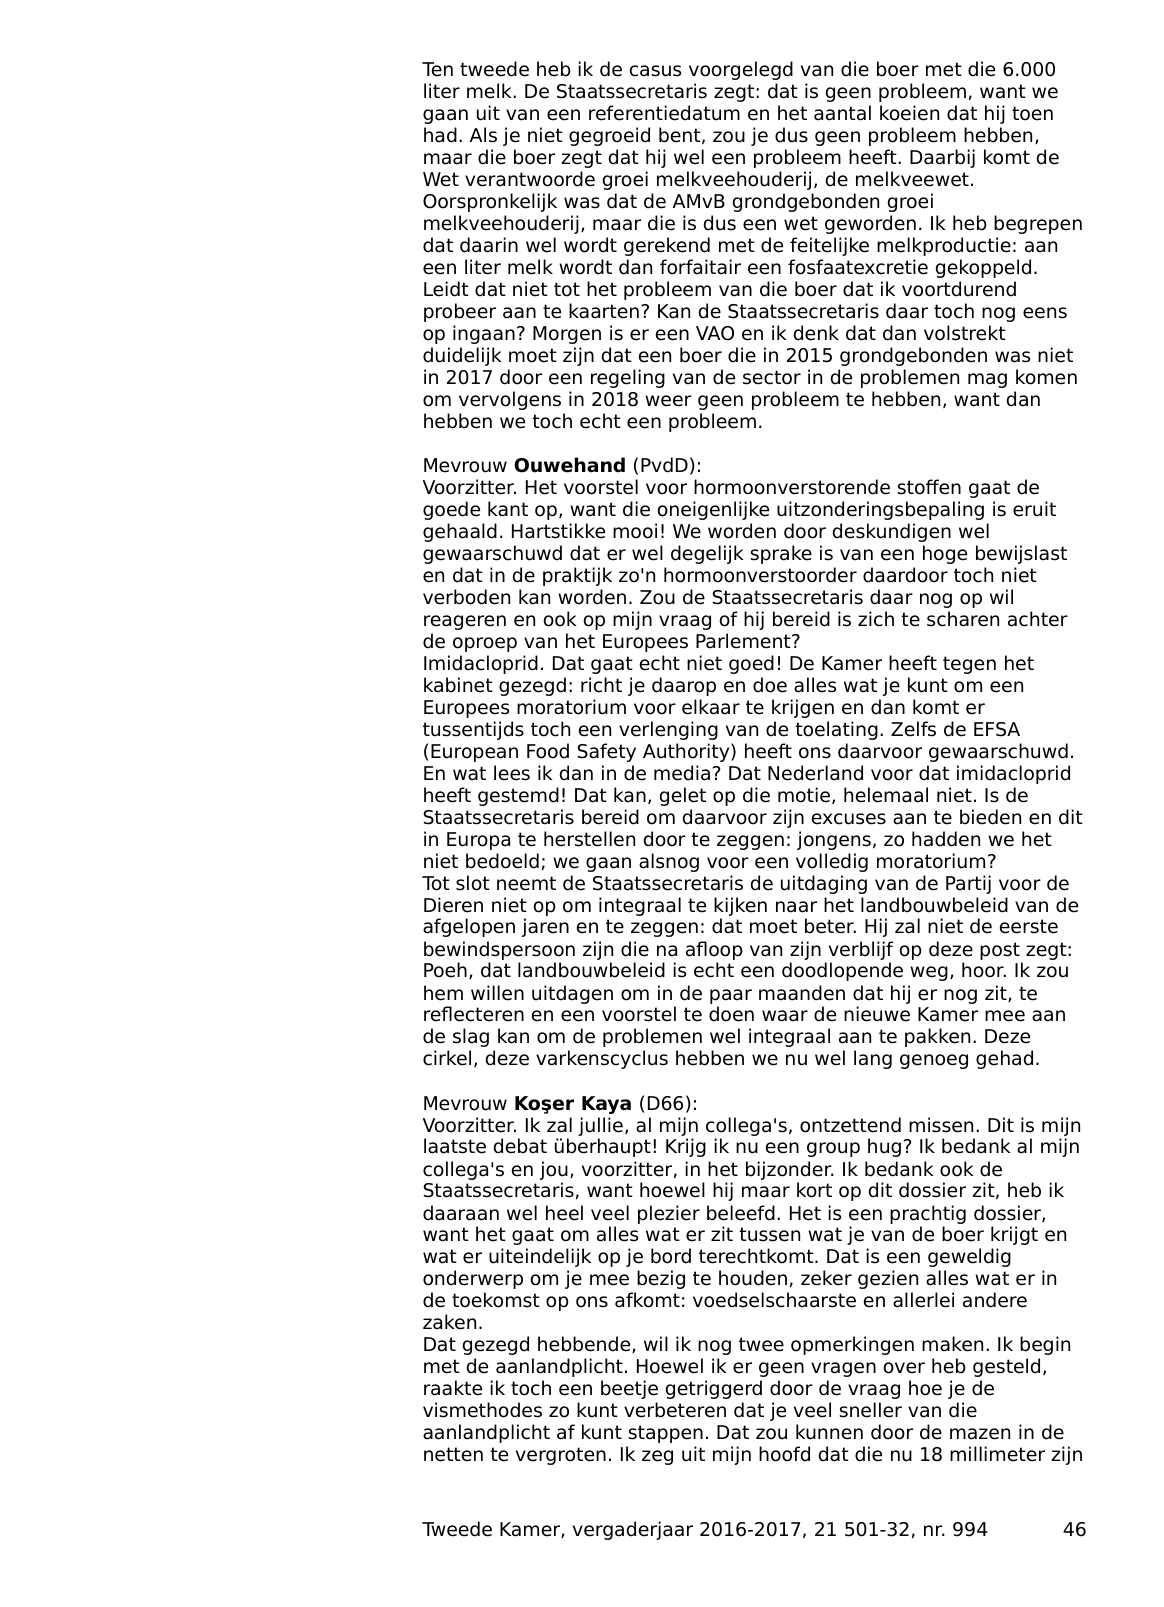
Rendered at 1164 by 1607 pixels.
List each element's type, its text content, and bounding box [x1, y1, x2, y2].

text Tot slot neemt de Staatssecretaris de uitdaging van de Partij voor de Dieren niet op om integraal te kijken naar het landbouwbeleid van de afgelopen jaren en te zeggen: dat moet beter. Hij zal niet de eerste bewindspersoon zijn die na afloop van zijn verblijf op deze post zegt: Poeh, dat landbouwbeleid is echt een doodlopende weg, hoor. Ik zou hem willen uitdagen om in de paar maanden dat hij er nog zit, te reflecteren en een voorstel te doen waar de nieuwe Kamer mee aan de slag kan om de problemen wel integraal aan te pakken. Deze cirkel, deze varkenscyclus hebben we nu wel lang genoeg gehad. [422, 872, 1087, 1070]
text Mevrouw Koşer Kaya (D66): [422, 1092, 1087, 1114]
text Mevrouw Ouwehand (PvdD): [422, 455, 1087, 477]
text Ten tweede heb ik de casus voorgelegd van die boer met die 6.000 liter melk. De Staatssecretaris zegt: dat is geen probleem, want we gaan uit van een referentiedatum en het aantal koeien dat hij toen had. Als je niet gegroeid bent, zou je dus geen probleem hebben, maar die boer zegt dat hij wel een probleem heeft. Daarbij komt de Wet verantwoorde groei melkveehouderij, de melkveewet. Oorspronkelijk was dat de AMvB grondgebonden groei melkveehouderij, maar die is dus een wet geworden. Ik heb begrepen dat daarin wel wordt gerekend met de feitelijke melkproductie: aan een liter melk wordt dan forfaitair een fosfaatexcretie gekoppeld. Leidt dat niet tot het probleem van die boer dat ik voortdurend probeer aan te kaarten? Kan de Staatssecretaris daar toch nog eens op ingaan? Morgen is er een VAO en ik denk dat dan volstrekt duidelijk moet zijn dat een boer die in 2015 grondgebonden was niet in 2017 door een regeling van de sector in de problemen mag komen om vervolgens in 2018 weer geen probleem te hebben, want dan hebben we toch echt een probleem. [422, 59, 1087, 433]
text Voorzitter. Ik zal jullie, al mijn collega's, ontzettend missen. Dit is mijn laatste debat überhaupt! Krijg ik nu een group hug? Ik bedank al mijn collega's en jou, voorzitter, in het bijzonder. Ik bedank ook de Staatssecretaris, want hoewel hij maar kort op dit dossier zit, heb ik daaraan wel heel veel plezier beleefd. Het is een prachtig dossier, want het gaat om alles wat er zit tussen wat je van de boer krijgt en wat er uiteindelijk op je bord terechtkomt. Dat is een geweldig onderwerp om je mee bezig te houden, zeker gezien alles wat er in de toekomst op ons afkomt: voedselschaarste en allerlei andere zaken. [422, 1114, 1087, 1334]
text Dat gezegd hebbende, wil ik nog twee opmerkingen maken. Ik begin met de aanlandplicht. Hoewel ik er geen vragen over heb gesteld, raakte ik toch een beetje getriggerd door de vraag hoe je de vismethodes zo kunt verbeteren dat je veel sneller van die aanlandplicht af kunt stappen. Dat zou kunnen door de mazen in de netten te vergroten. Ik zeg uit mijn hoofd dat die nu 18 millimeter zijn [422, 1334, 1087, 1466]
text Voorzitter. Het voorstel voor hormoonverstorende stoffen gaat de goede kant op, want die oneigenlijke uitzonderingsbepaling is eruit gehaald. Hartstikke mooi! We worden door deskundigen wel gewaarschuwd dat er wel degelijk sprake is van een hoge bewijslast en dat in de praktijk zo'n hormoonverstoorder daardoor toch niet verboden kan worden. Zou de Staatssecretaris daar nog op wil reageren en ook op mijn vraag of hij bereid is zich te scharen achter de oproep van het Europees Parlement? [422, 477, 1087, 653]
text Imidacloprid. Dat gaat echt niet goed! De Kamer heeft tegen het kabinet gezegd: richt je daarop en doe alles wat je kunt om een Europees moratorium voor elkaar te krijgen en dan komt er tussentijds toch een verlenging van de toelating. Zelfs de EFSA (European Food Safety Authority) heeft ons daarvoor gewaarschuwd. En wat lees ik dan in de media? Dat Nederland voor dat imidacloprid heeft gestemd! Dat kan, gelet op die motie, helemaal niet. Is de Staatssecretaris bereid om daarvoor zijn excuses aan te bieden en dit in Europa te herstellen door te zeggen: jongens, zo hadden we het niet bedoeld; we gaan alsnog voor een volledig moratorium? [422, 653, 1087, 872]
